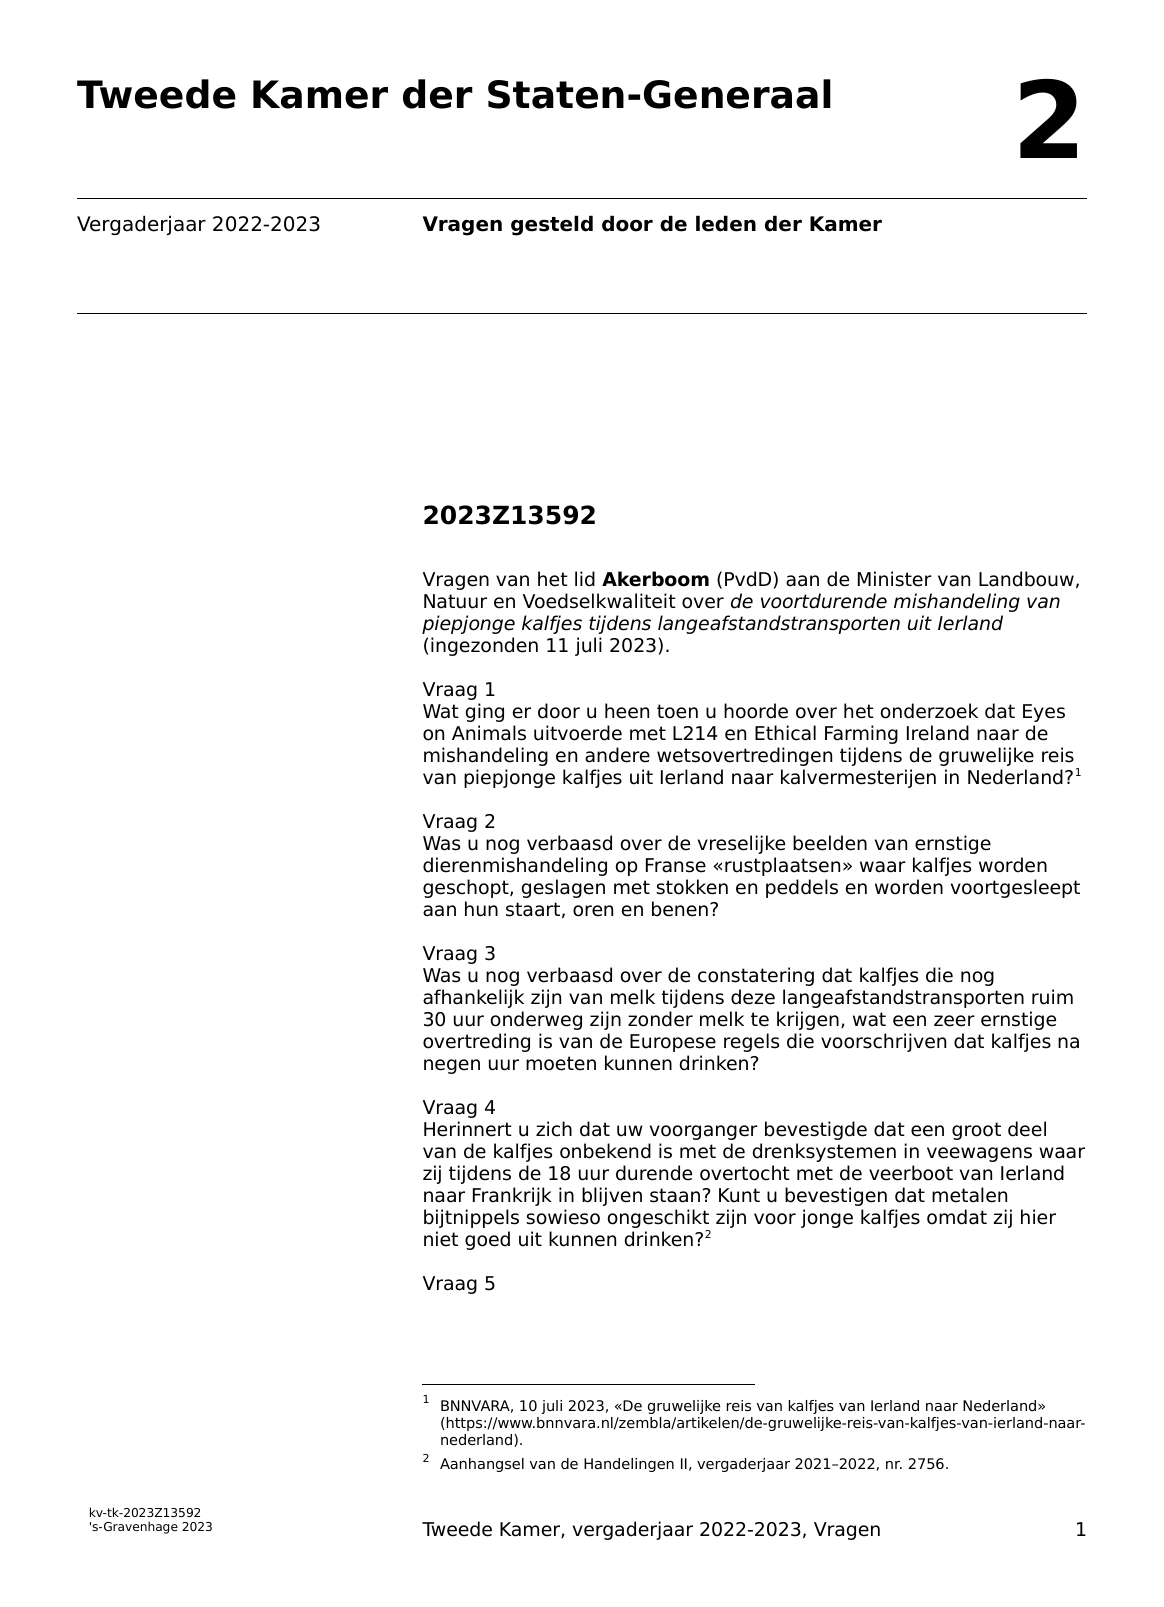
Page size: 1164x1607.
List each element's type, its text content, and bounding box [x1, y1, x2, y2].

text Vraag 4 [422, 1097, 1087, 1119]
text Vraag 3 [422, 943, 1087, 965]
text Herinnert u zich dat uw voorganger bevestigde dat een groot deel van de kalfjes onbekend is met de drenksystemen in veewagens waar zij tijdens de 18 uur durende overtocht met de veerboot van Ierland naar Frankrijk in blijven staan? Kunt u bevestigen dat metalen bijtnippels sowieso ongeschikt zijn voor jonge kalfjes omdat zij hier niet goed uit kunnen drinken? [422, 1119, 1087, 1251]
text 2023Z13592 [422, 501, 1087, 531]
table_header 2 [886, 59, 1087, 198]
text Vraag 5 [422, 1273, 1087, 1295]
text Was u nog verbaasd over de constatering dat kalfjes die nog afhankelijk zijn van melk tijdens deze langeafstandstransporten ruim 30 uur onderweg zijn zonder melk te krijgen, wat een zeer ernstige overtreding is van de Europese regels die voorschrijven dat kalfjes na negen uur moeten kunnen drinken? [422, 965, 1087, 1075]
text Vragen van het lid Akerboom (PvdD) aan de Minister van Landbouw, Natuur en Voedselkwaliteit over de voortdurende mishandeling van piepjonge kalfjes tijdens langeafstandstransporten uit Ierland (ingezonden 11 juli 2023). [422, 569, 1087, 657]
text Vraag 2 [422, 811, 1087, 833]
text Was u nog verbaasd over de vreselijke beelden van ernstige dierenmishandeling op Franse «rustplaatsen» waar kalfjes worden geschopt, geslagen met stokken en peddels en worden voortgesleept aan hun staart, oren en benen? [422, 833, 1087, 921]
text Vraag 1 [422, 679, 1087, 701]
text 's-Gravenhage 2023 [88, 1520, 323, 1534]
table_cell Vergaderjaar 2022-2023 [77, 199, 422, 313]
table_header Tweede Kamer der Staten-Generaal [77, 59, 886, 198]
table_cell Vragen gesteld door de leden der Kamer [422, 199, 1087, 313]
text Aanhangsel van de Handelingen II, vergaderjaar 2021–2022, nr. 2756. [422, 1452, 1087, 1474]
text Wat ging er door u heen toen u hoorde over het onderzoek dat Eyes on Animals uitvoerde met L214 en Ethical Farming Ireland naar de mishandeling en andere wetsovertredingen tijdens de gruwelijke reis van piepjonge kalfjes uit Ierland naar kalvermesterijen in Nederland? [422, 701, 1087, 789]
text kv-tk-2023Z13592 [88, 1506, 323, 1520]
text BNNVARA, 10 juli 2023, «De gruwelijke reis van kalfjes van Ierland naar Nederland» (https://www.bnnvara.nl/zembla/artikelen/de-gruwelijke-reis-van-kalfjes-van-ierland-naar-nederland). [422, 1393, 1087, 1449]
